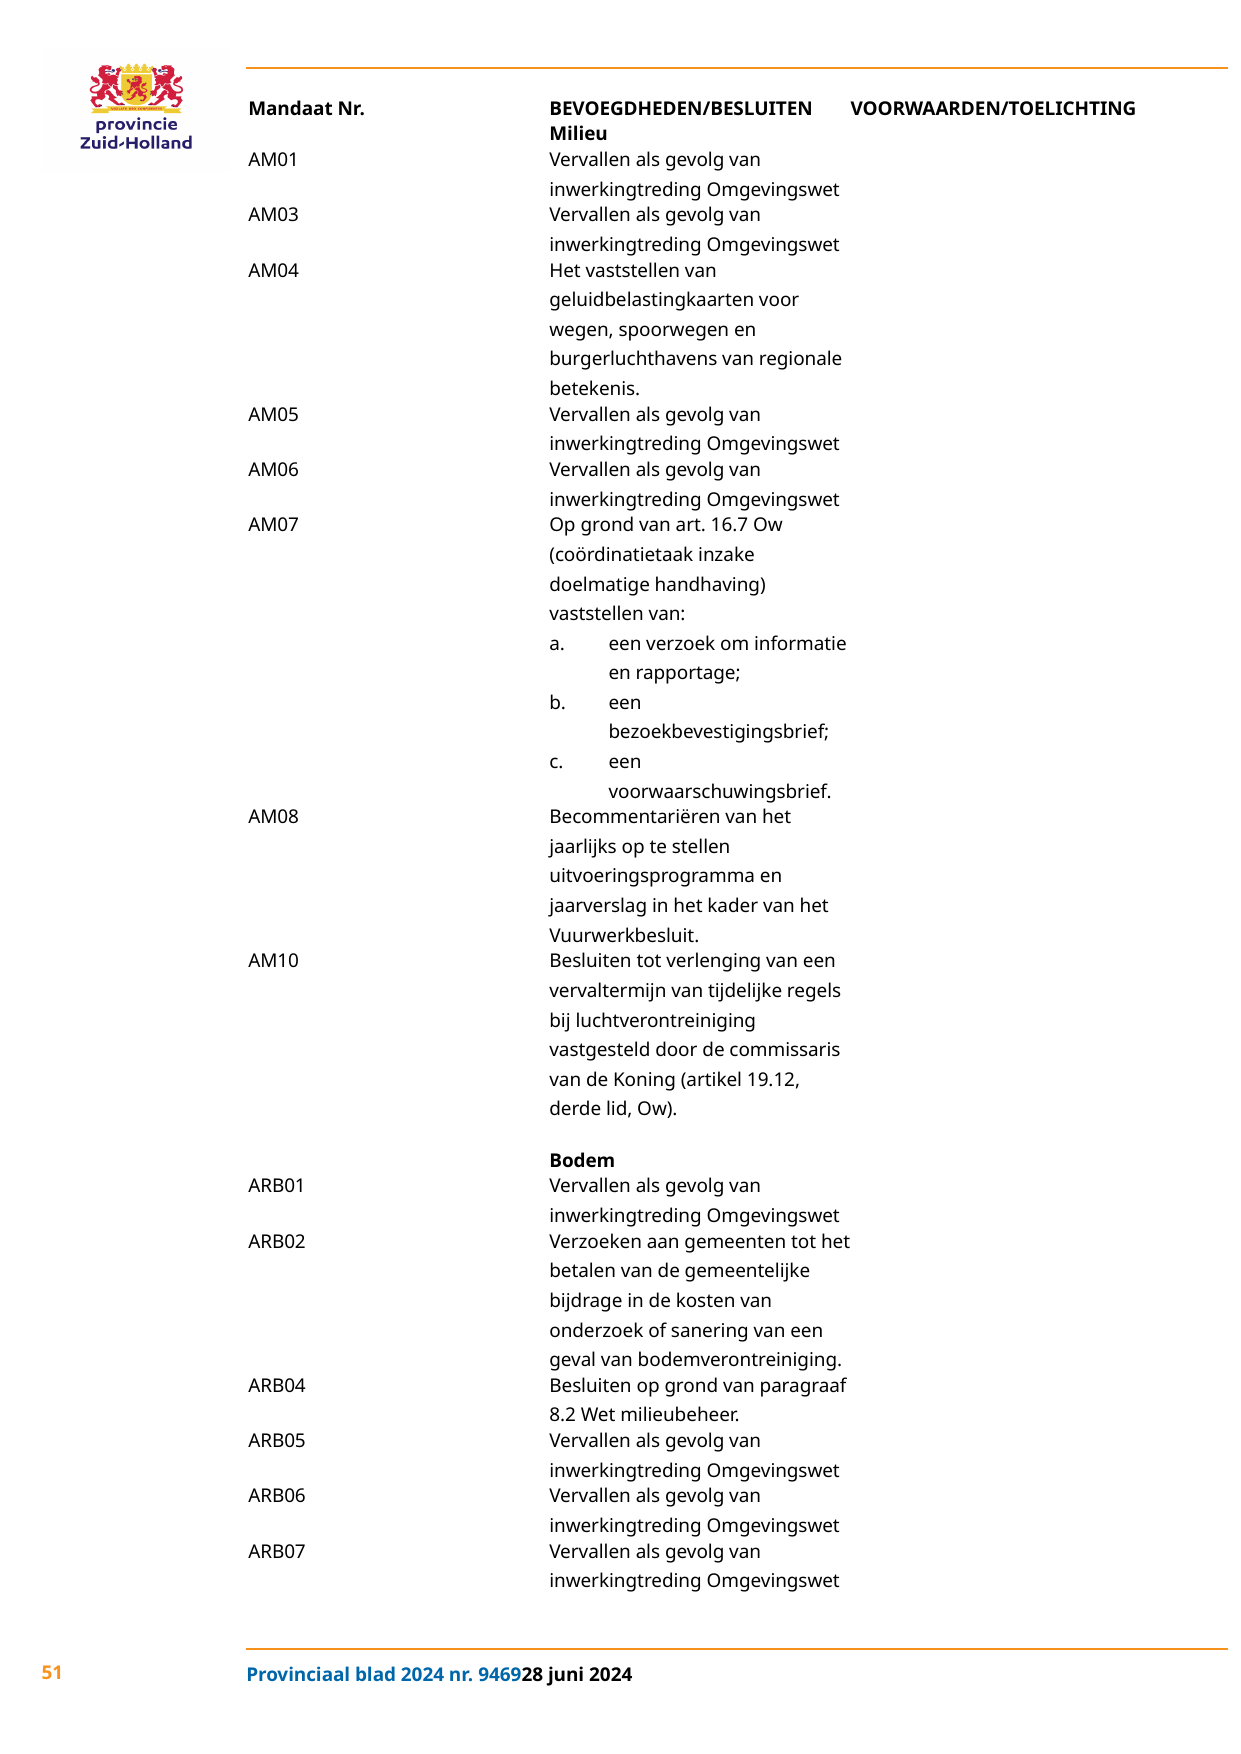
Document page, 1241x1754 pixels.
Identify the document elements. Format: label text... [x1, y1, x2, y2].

table_cell Het vaststellen van geluidbelastingkaarten voor wegen, spoorwegen en burgerluchthavens van regionale betekenis. [549, 257, 850, 401]
table_cell [850, 512, 1152, 803]
table_header VOORWAARDEN/TOELICHTING [850, 95, 1152, 121]
table_cell [850, 1121, 1152, 1147]
table_cell ARB07 [248, 1538, 549, 1593]
table_cell [248, 1147, 549, 1173]
table_cell AM06 [248, 456, 549, 512]
table_cell Besluiten op grond van paragraaf 8.2 Wet milieubeheer. [549, 1372, 850, 1427]
table_cell [850, 1538, 1152, 1593]
table_cell [248, 1121, 549, 1147]
table_cell [850, 1483, 1152, 1538]
table_cell Vervallen als gevolg van inwerkingtreding Omgevingswet [549, 401, 850, 456]
table_cell Vervallen als gevolg van inwerkingtreding Omgevingswet [549, 456, 850, 512]
table_cell [850, 401, 1152, 456]
table_cell [850, 456, 1152, 512]
table_cell ARB05 [248, 1428, 549, 1483]
table_cell [850, 202, 1152, 257]
table_cell [850, 257, 1152, 401]
table_cell [850, 1147, 1152, 1173]
table_cell AM01 [248, 146, 549, 202]
table_cell Vervallen als gevolg van inwerkingtreding Omgevingswet [549, 1483, 850, 1538]
table_cell Besluiten tot verlenging van een vervaltermijn van tijdelijke regels bij luchtverontreiniging vastgesteld door de commissaris van de Koning (artikel 19.12, derde lid, Ow). [549, 948, 850, 1121]
table_cell Vervallen als gevolg van inwerkingtreding Omgevingswet [549, 202, 850, 257]
table_cell [850, 1173, 1152, 1228]
table_header BEVOEGDHEDEN/BESLUITEN [549, 95, 850, 121]
table_cell [850, 1428, 1152, 1483]
table_cell ARB06 [248, 1483, 549, 1538]
table_cell [850, 1372, 1152, 1427]
table_cell Becommentariëren van het jaarlijks op te stellen uitvoeringsprogramma en jaarverslag in het kader van het Vuurwerkbesluit. [549, 804, 850, 948]
table_cell [850, 121, 1152, 146]
table_cell [850, 948, 1152, 1121]
picture [41, 47, 231, 172]
table_cell ARB02 [248, 1228, 549, 1372]
table_cell AM05 [248, 401, 549, 456]
table_cell [549, 1121, 850, 1147]
table_cell Vervallen als gevolg van inwerkingtreding Omgevingswet [549, 1173, 850, 1228]
table_cell Vervallen als gevolg van inwerkingtreding Omgevingswet [549, 146, 850, 202]
table_cell AM10 [248, 948, 549, 1121]
table_cell Op grond van art. 16.7 Ow (coördinatietaak inzake doelmatige handhaving) vaststellen van: een verzoek om informatie en rapportage; een bezoekbevestigingsbrief; een voorwaarschuwingsbrief. [549, 512, 850, 803]
table_cell ARB04 [248, 1372, 549, 1427]
table_cell Verzoeken aan gemeenten tot het betalen van de gemeentelijke bijdrage in de kosten van onderzoek of sanering van een geval van bodemverontreiniging. [549, 1228, 850, 1372]
table_cell Bodem [549, 1147, 850, 1173]
table_cell [850, 804, 1152, 948]
table_cell AM07 [248, 512, 549, 803]
table_cell Vervallen als gevolg van inwerkingtreding Omgevingswet [549, 1538, 850, 1593]
table_cell AM04 [248, 257, 549, 401]
table_cell Milieu [549, 121, 850, 146]
table_cell AM08 [248, 804, 549, 948]
table_cell [850, 146, 1152, 202]
table_cell [850, 1228, 1152, 1372]
table_cell [248, 121, 549, 146]
table_cell Vervallen als gevolg van inwerkingtreding Omgevingswet [549, 1428, 850, 1483]
table_cell ARB01 [248, 1173, 549, 1228]
table_header Mandaat Nr. [248, 95, 549, 121]
table_cell AM03 [248, 202, 549, 257]
